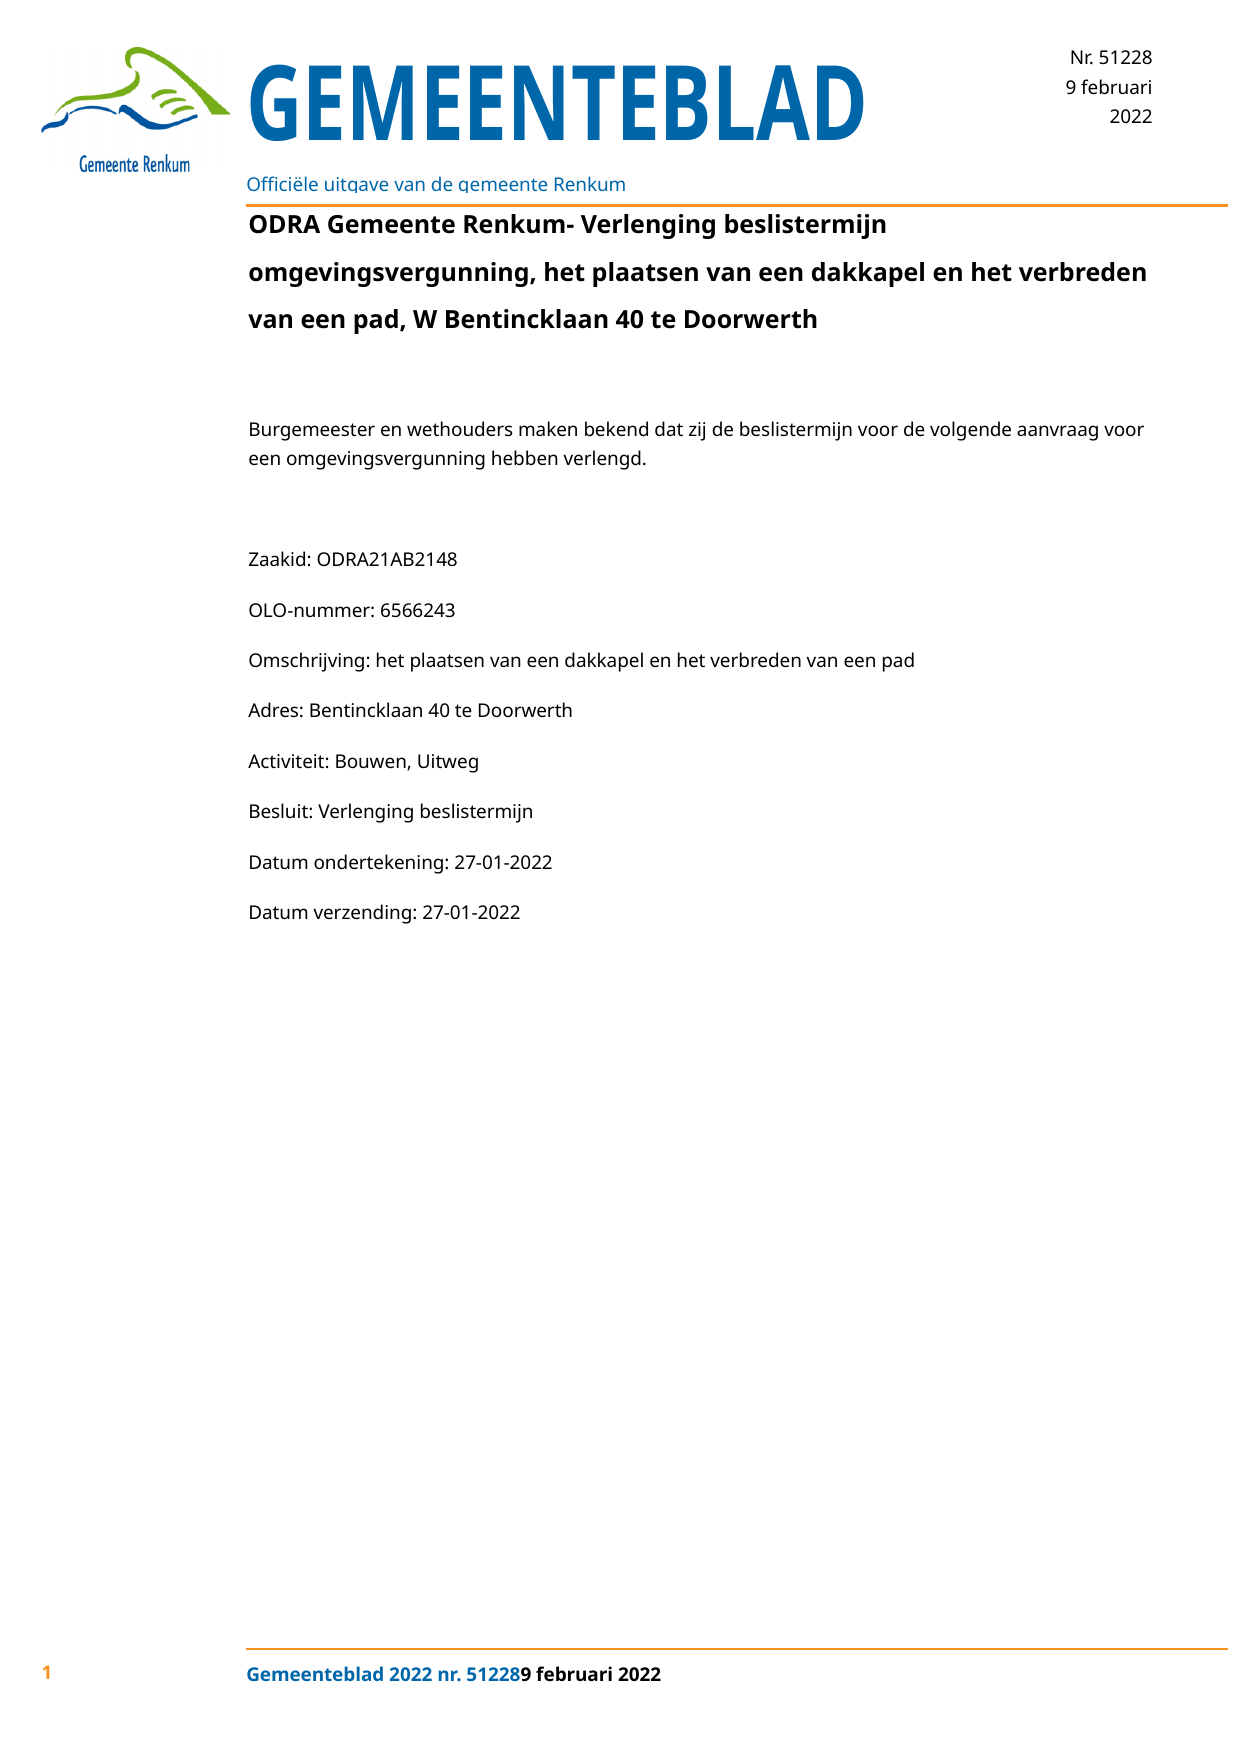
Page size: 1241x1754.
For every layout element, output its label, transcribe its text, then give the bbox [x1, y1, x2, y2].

text Datum verzending: 27-01-2022 [248, 899, 1152, 925]
text Datum ondertekening: 27-01-2022 [248, 849, 1152, 874]
text Burgemeester en wethouders maken bekend dat zij de beslistermijn voor de volgende aanvraag voor een omgevingsvergunning hebben verlengd. [248, 416, 1152, 471]
text OLO-nummer: 6566243 [248, 597, 1152, 622]
text Adres: Bentincklaan 40 te Doorwerth [248, 698, 1152, 723]
text Omschrijving: het plaatsen van een dakkapel en het verbreden van een pad [248, 647, 1152, 673]
text Zaakid: ODRA21AB2148 [248, 546, 1152, 572]
text Activiteit: Bouwen, Uitweg [248, 748, 1152, 774]
picture [41, 47, 231, 172]
text Besluit: Verlenging beslistermijn [248, 798, 1152, 824]
text ODRA Gemeente Renkum- Verlenging beslistermijn omgevingsvergunning, het plaatsen van een dakkapel en het verbreden van een pad, W Bentincklaan 40 te Doorwerth [248, 207, 1152, 336]
